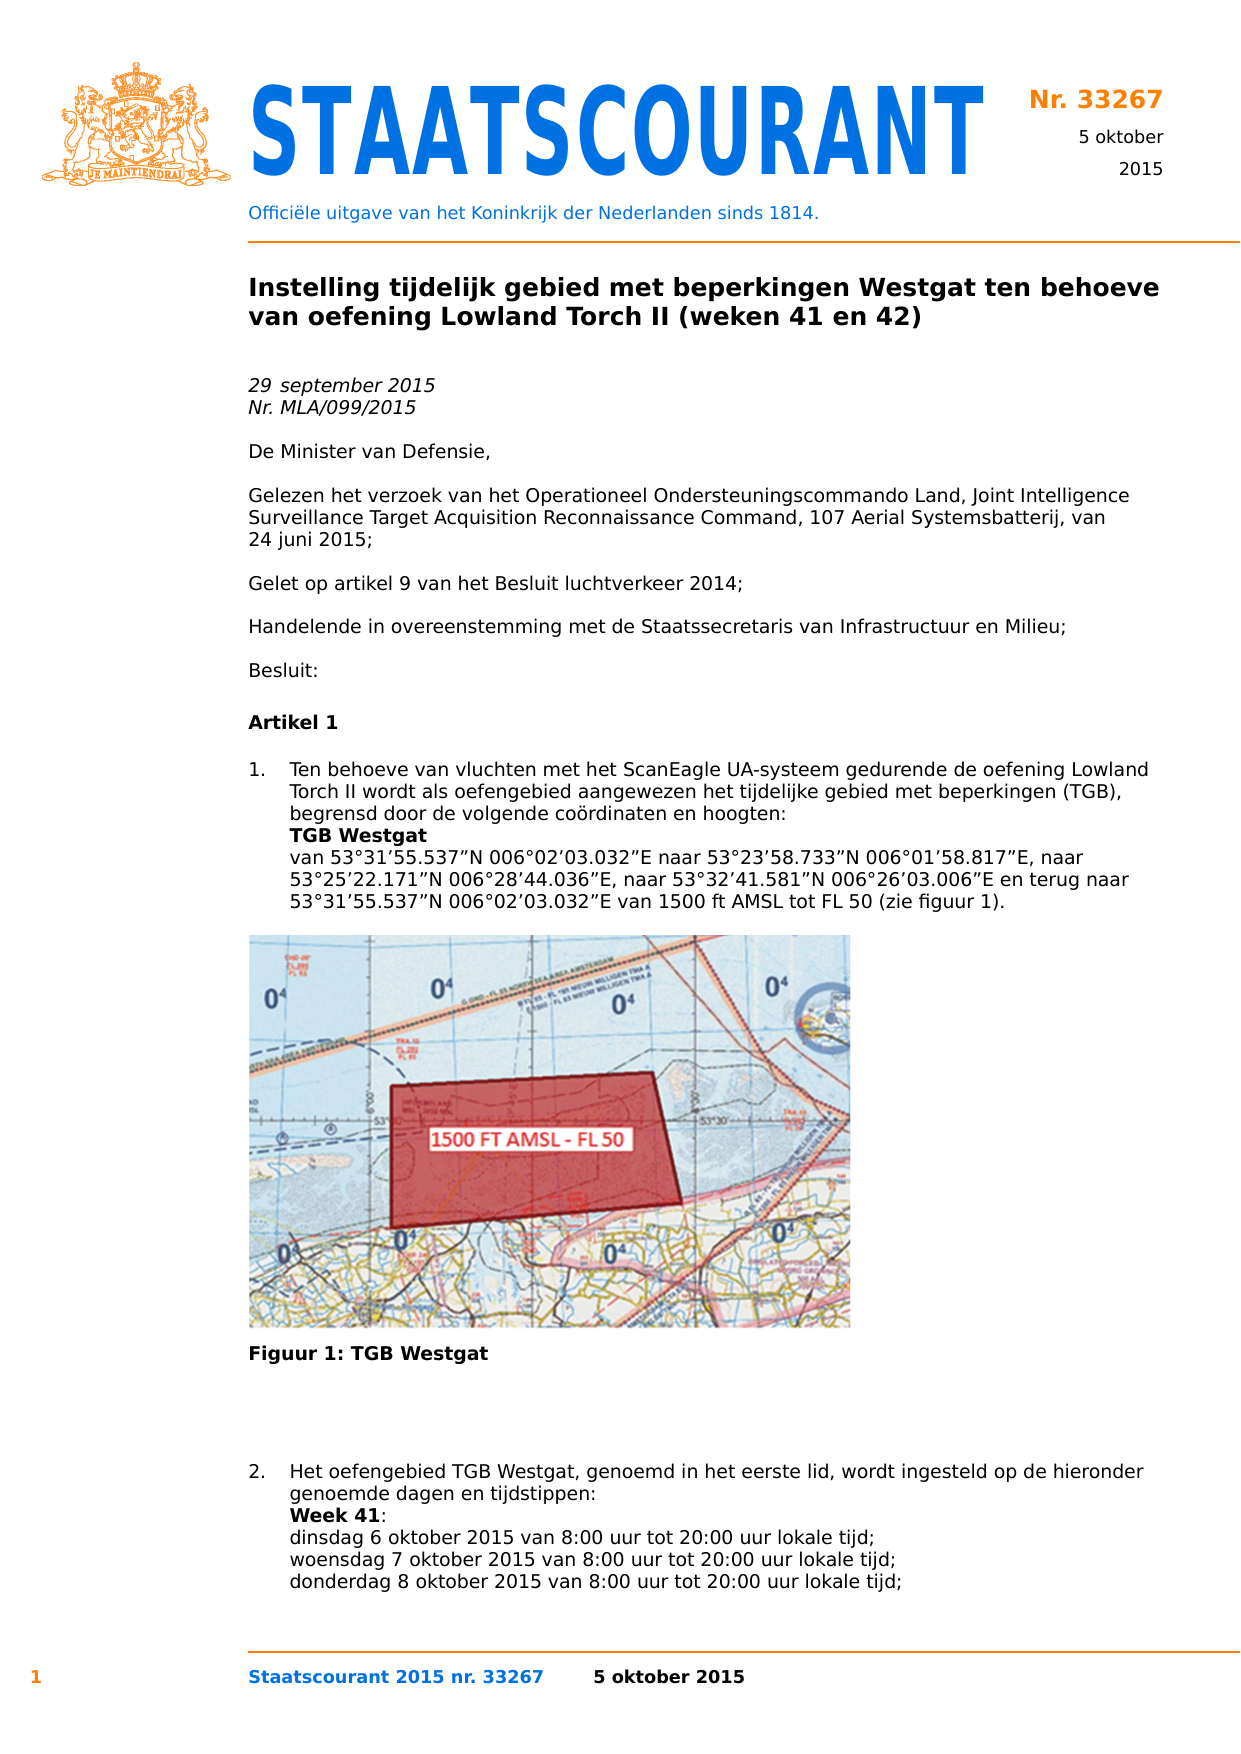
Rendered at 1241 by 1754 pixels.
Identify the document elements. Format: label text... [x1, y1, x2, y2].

text Nr. MLA/099/2015 [248, 397, 1163, 419]
subtitle Instelling tijdelijk gebied met beperkingen Westgat ten behoeve van oefening Lowland Torch II (weken 41 en 42) [248, 273, 1163, 331]
subtitle Artikel 1 [248, 712, 1163, 734]
text woensdag 7 oktober 2015 van 8:00 uur tot 20:00 uur lokale tijd; [289, 1549, 1163, 1571]
text donderdag 8 oktober 2015 van 8:00 uur tot 20:00 uur lokale tijd; [289, 1571, 1163, 1593]
text dinsdag 6 oktober 2015 van 8:00 uur tot 20:00 uur lokale tijd; [289, 1527, 1163, 1549]
text Week 41: [289, 1505, 1163, 1527]
text 29 september 2015 [248, 375, 1163, 397]
text TGB Westgat [289, 825, 1163, 847]
table_cell 5 oktober [998, 121, 1240, 153]
text Handelende in overeenstemming met de Staatssecretaris van Infrastructuur en Milieu; [248, 616, 1163, 638]
text Gelezen het verzoek van het Operationeel Ondersteuningscommando Land, Joint Intelligence Surveillance Target Acquisition Reconnaissance Command, 107 Aerial Systemsbatterij, van 24 juni 2015; [248, 485, 1163, 551]
table_header STAATSCOURANT [248, 62, 998, 203]
text Figuur 1: TGB Westgat [248, 1342, 850, 1364]
text 2. Het oefengebied TGB Westgat, genoemd in het eerste lid, wordt ingesteld op de hieronder genoemde dagen en tijdstippen: [248, 1461, 1163, 1505]
table_cell 2015 [998, 153, 1240, 203]
table_cell Officiële uitgave van het Koninkrijk der Nederlanden sinds 1814. [248, 203, 1240, 241]
text Besluit: [248, 660, 1163, 682]
text Gelet op artikel 9 van het Besluit luchtverkeer 2014; [248, 573, 1163, 594]
table_header Nr. 33267 [998, 62, 1240, 121]
text van 53°31’55.537”N 006°02’03.032”E naar 53°23’58.733”N 006°01’58.817”E, naar 53°25’22.171”N 006°28’44.036”E, naar 53°32’41.581”N 006°26’03.006”E en terug naar 53°31’55.537”N 006°02’03.032”E van 1500 ft AMSL tot FL 50 (zie figuur 1). [289, 847, 1163, 913]
picture [248, 935, 851, 1331]
picture [41, 62, 231, 186]
text 1. Ten behoeve van vluchten met het ScanEagle UA-systeem gedurende de oefening Lowland Torch II wordt als oefengebied aangewezen het tijdelijke gebied met beperkingen (TGB), begrensd door de volgende coördinaten en hoogten: [248, 759, 1163, 825]
text De Minister van Defensie, [248, 441, 1163, 463]
table_header [25, 62, 248, 241]
